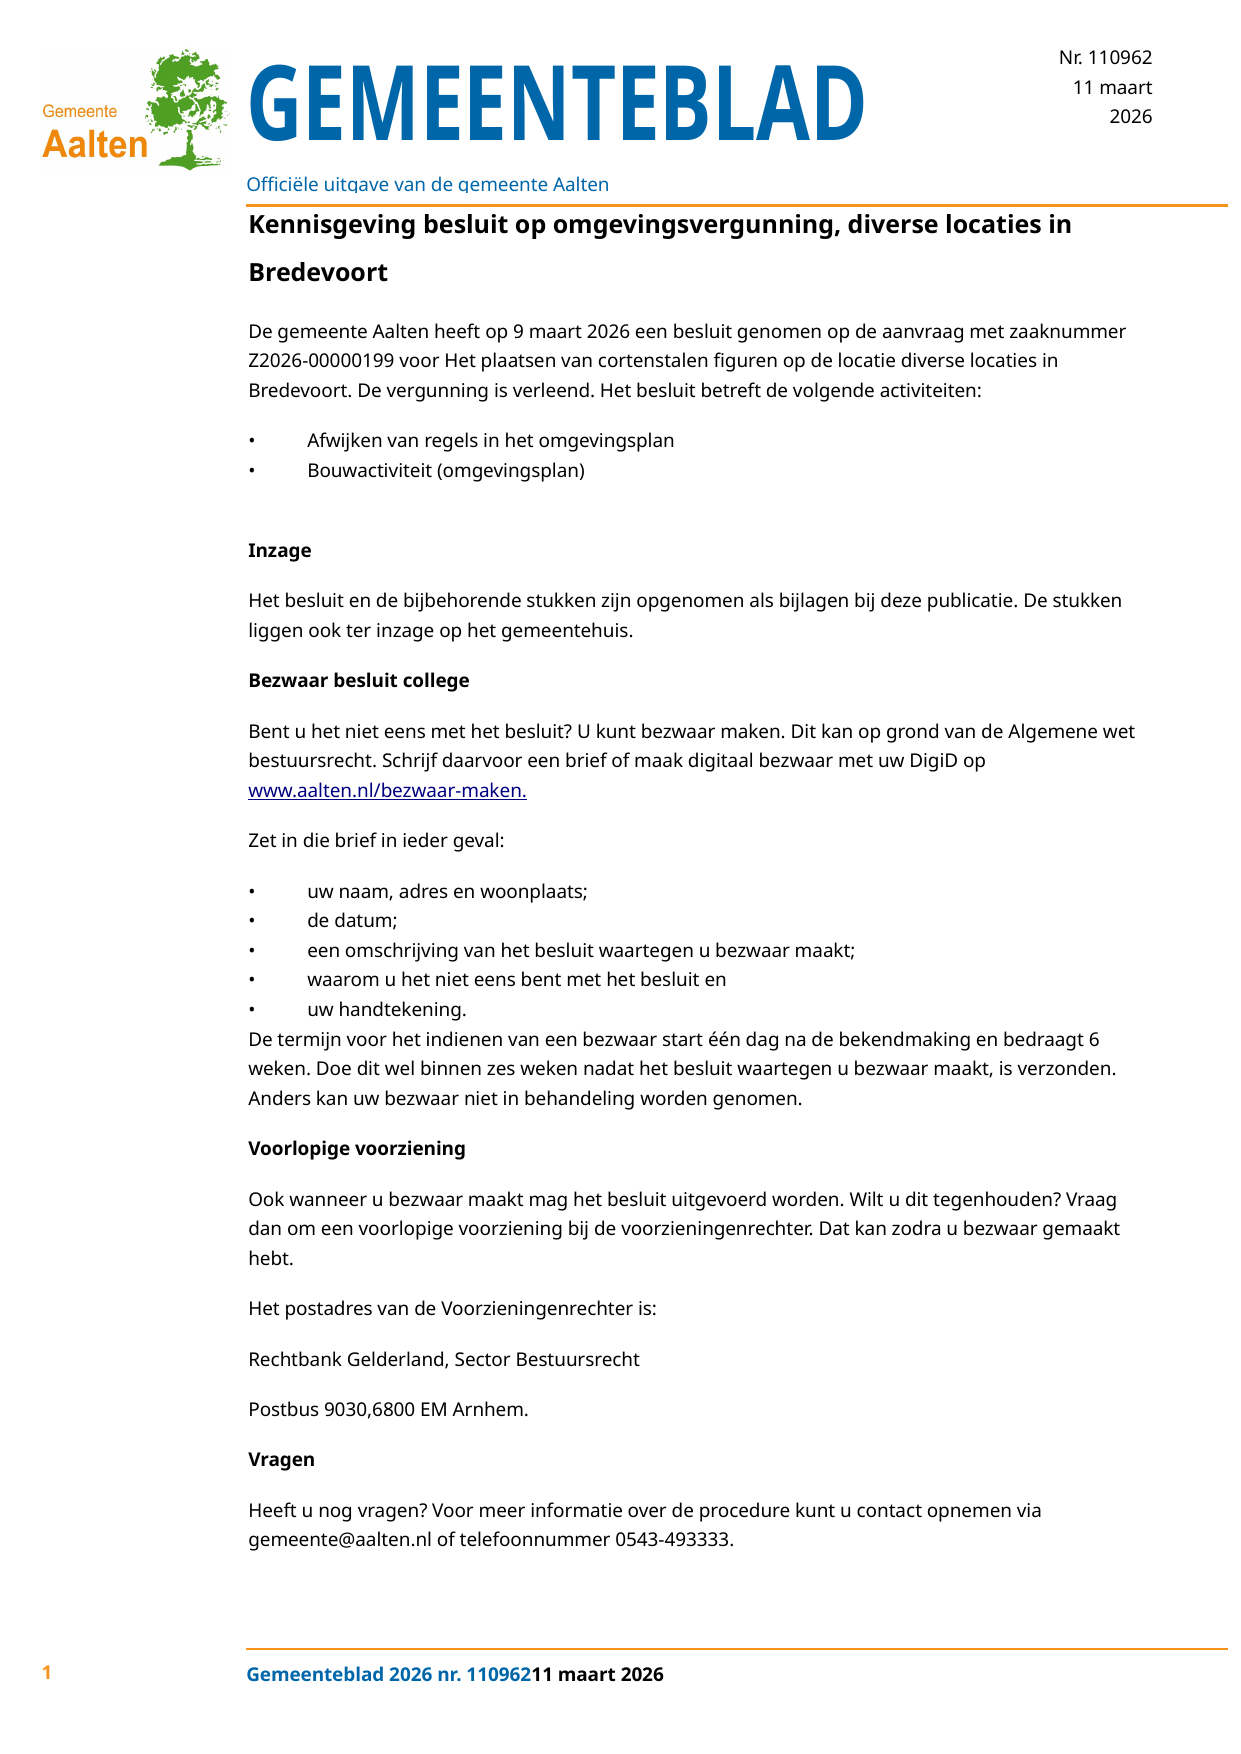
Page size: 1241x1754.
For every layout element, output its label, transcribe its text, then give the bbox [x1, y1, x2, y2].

text Kennisgeving besluit op omgevingsvergunning, diverse locaties in Bredevoort [248, 207, 1152, 288]
text Zet in die brief in ieder geval: [248, 827, 1152, 853]
text Rechtbank Gelderland, Sector Bestuursrecht [248, 1346, 1152, 1372]
text Het postadres van de Voorzieningenrechter is: [248, 1295, 1152, 1321]
text De gemeente Aalten heeft op 9 maart 2026 een besluit genomen op de aanvraag met zaaknummer Z2026-00000199 voor Het plaatsen van cortenstalen figuren op de locatie diverse locaties in Bredevoort. De vergunning is verleend. Het besluit betreft de volgende activiteiten: [248, 318, 1152, 403]
list uw handtekening. [248, 996, 1152, 1022]
text De termijn voor het indienen van een bezwaar start één dag na de bekendmaking en bedraagt 6 weken. Doe dit wel binnen zes weken nadat het besluit waartegen u bezwaar maakt, is verzonden. Anders kan uw bezwaar niet in behandeling worden genomen. [248, 1026, 1152, 1111]
list waarom u het niet eens bent met het besluit en [248, 967, 1152, 992]
list uw naam, adres en woonplaats; [248, 878, 1152, 904]
list Afwijken van regels in het omgevingsplan [248, 427, 1152, 453]
list de datum; [248, 907, 1152, 933]
text Voorlopige voorziening [248, 1135, 1152, 1161]
text Bent u het niet eens met het besluit? U kunt bezwaar maken. Dit kan op grond van de Algemene wet bestuursrecht. Schrijf daarvoor een brief of maak digitaal bezwaar met uw DigiD op www.aalten.nl/bezwaar-maken. [248, 718, 1152, 803]
text Het besluit en de bijbehorende stukken zijn opgenomen als bijlagen bij deze publicatie. De stukken liggen ook ter inzage op het gemeentehuis. [248, 587, 1152, 643]
text Postbus 9030,6800 EM Arnhem. [248, 1396, 1152, 1422]
text Inzage [248, 537, 1152, 563]
text Vragen [248, 1447, 1152, 1472]
text Bezwaar besluit college [248, 667, 1152, 693]
list een omschrijving van het besluit waartegen u bezwaar maakt; [248, 937, 1152, 963]
text Heeft u nog vragen? Voor meer informatie over de procedure kunt u contact opnemen via gemeente@aalten.nl of telefoonnummer 0543-493333. [248, 1497, 1152, 1552]
text Ook wanneer u bezwaar maakt mag het besluit uitgevoerd worden. Wilt u dit tegenhouden? Vraag dan om een voorlopige voorziening bij de voorzieningenrechter. Dat kan zodra u bezwaar gemaakt hebt. [248, 1186, 1152, 1271]
list Bouwactiviteit (omgevingsplan) [248, 457, 1152, 483]
picture [41, 47, 231, 172]
